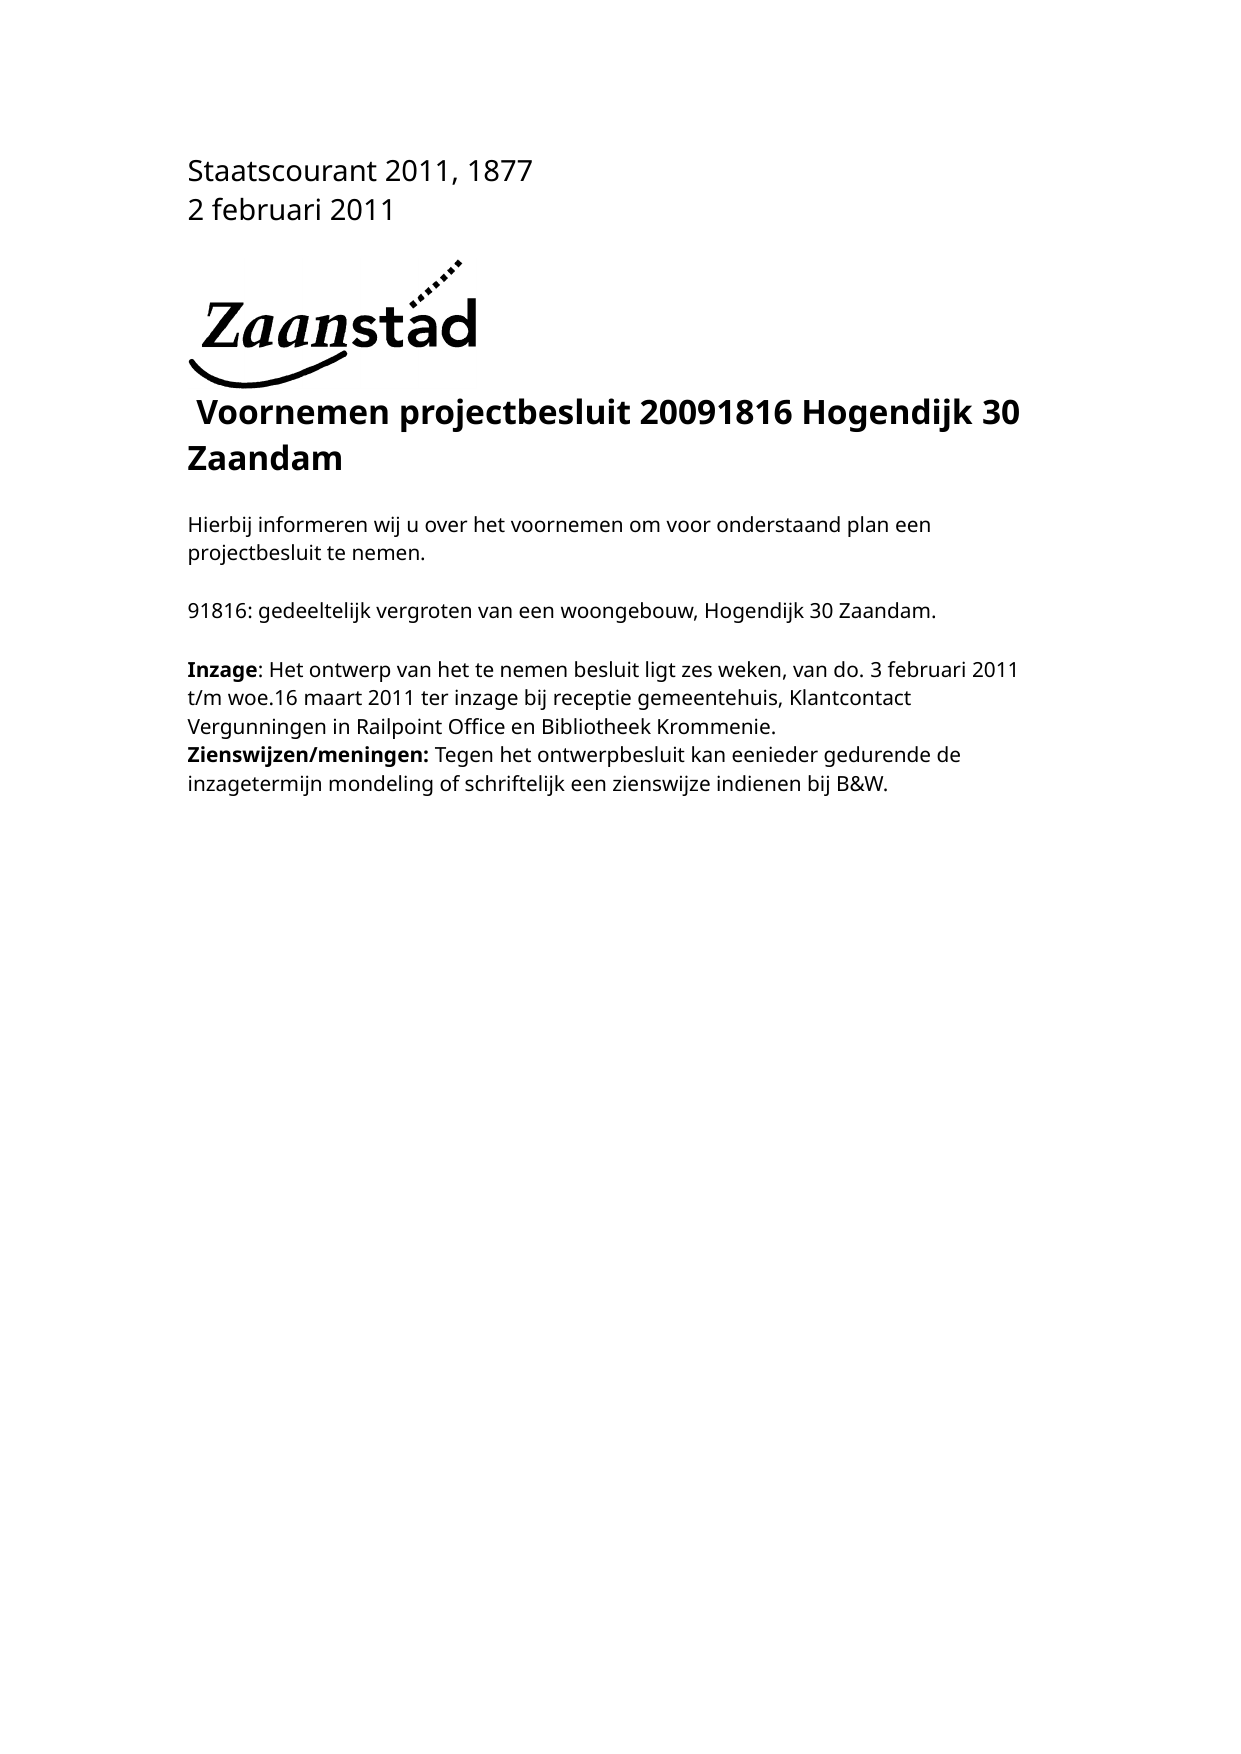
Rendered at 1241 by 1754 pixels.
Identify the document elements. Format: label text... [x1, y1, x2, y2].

text Inzage: Het ontwerp van het te nemen besluit ligt zes weken, van do. 3 februari 2011 t/m woe.16 maart 2011 ter inzage bij receptie gemeentehuis, Klantcontact Vergunningen in Railpoint Office en Bibliotheek Krommenie. [187, 655, 1053, 740]
text 91816: gedeeltelijk vergroten van een woongebouw, Hogendijk 30 Zaandam. [187, 597, 1053, 625]
text Zienswijzen/meningen: Tegen het ontwerpbesluit kan eenieder gedurende de inzagetermijn mondeling of schriftelijk een zienswijze indienen bij B&W. [187, 740, 1053, 797]
text Hierbij informeren wij u over het voornemen om voor onderstaand plan een projectbesluit te nemen. [187, 510, 1053, 567]
text Staatscourant 2011, 1877 [187, 150, 1053, 190]
picture [187, 258, 477, 389]
text 2 februari 2011 [187, 190, 1053, 229]
subtitle Voornemen projectbesluit 20091816 Hogendijk 30 Zaandam [187, 271, 1053, 480]
